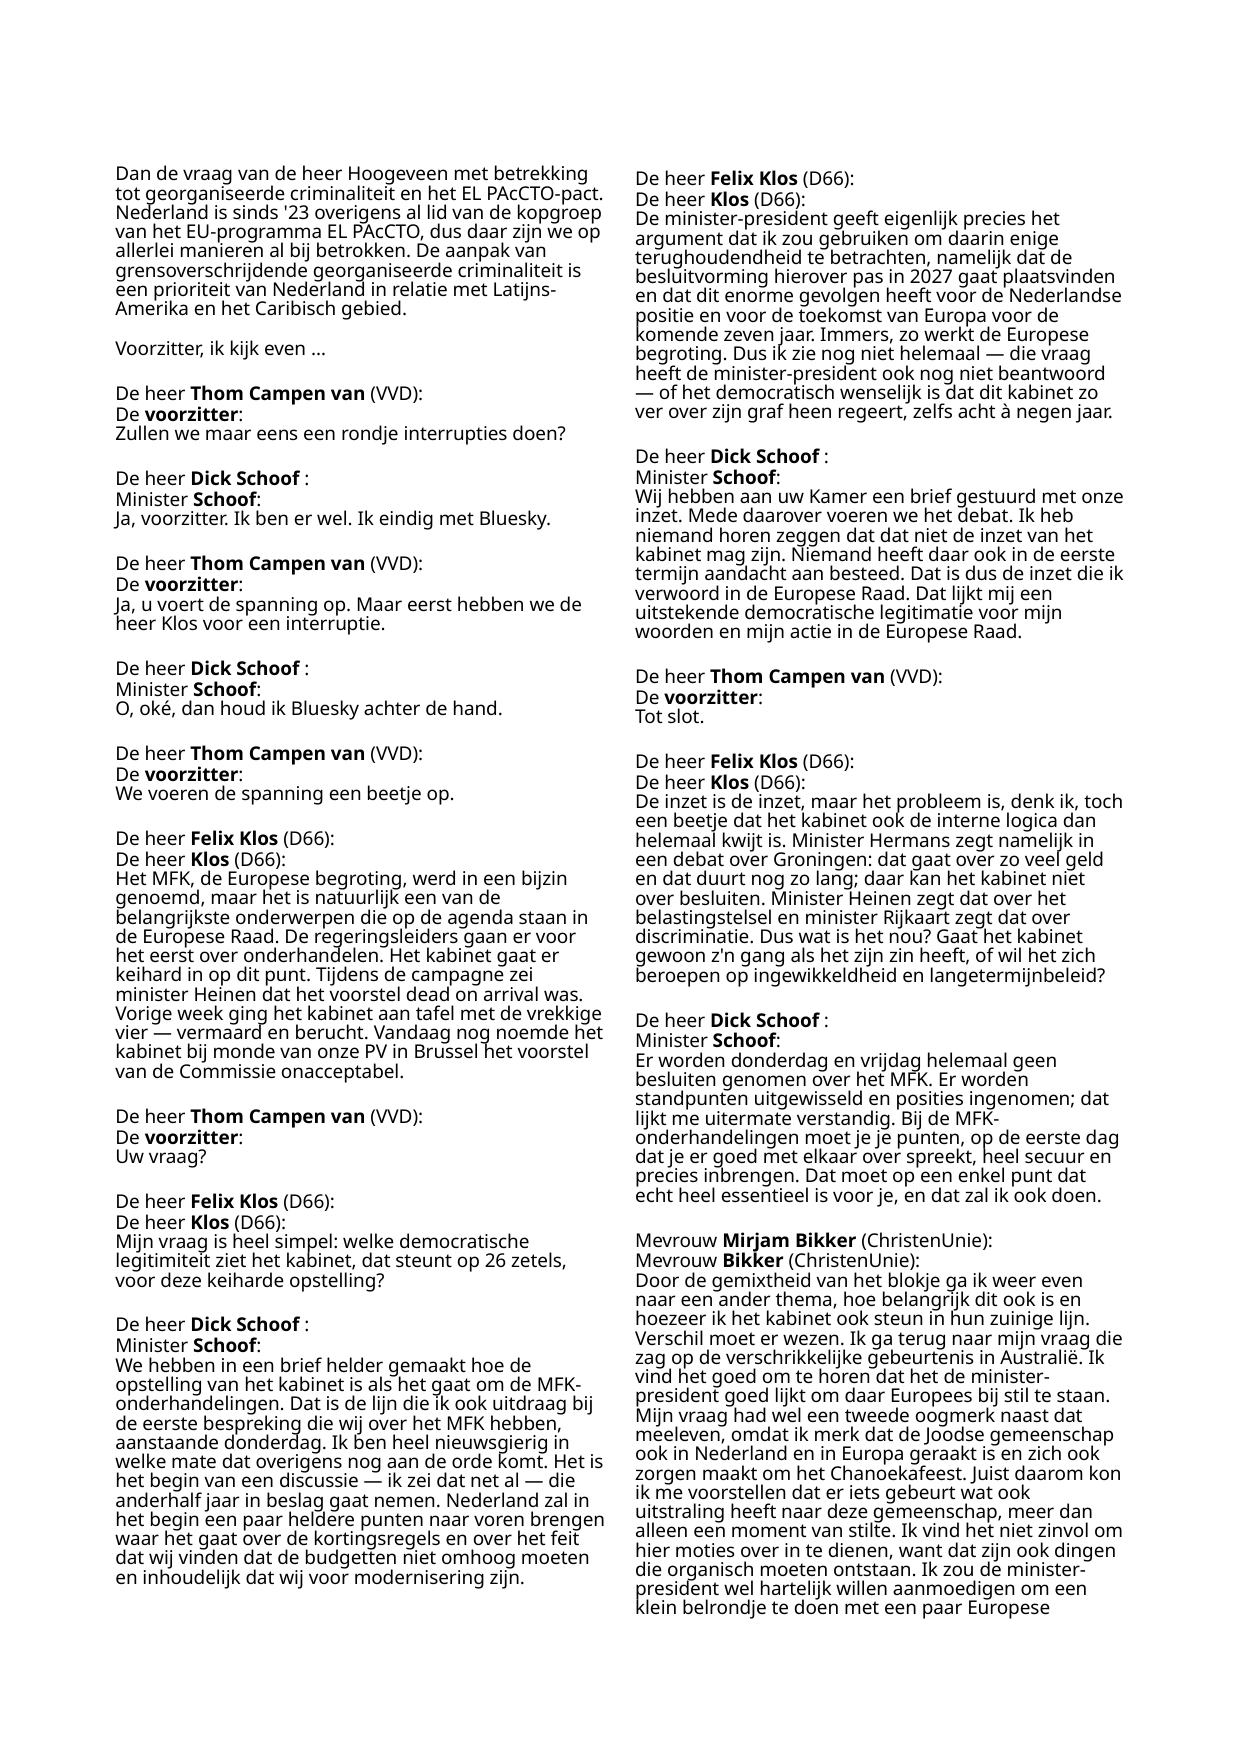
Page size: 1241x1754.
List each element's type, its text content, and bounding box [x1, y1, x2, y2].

text Er worden donderdag en vrijdag helemaal geen besluiten genomen over het MFK. Er worden standpunten uitgewisseld en posities ingenomen; dat lijkt me uitermate verstandig. Bij de MFK-onderhandelingen moet je je punten, op de eerste dag dat je er goed met elkaar over spreekt, heel secuur en precies inbrengen. Dat moet op een enkel punt dat echt heel essentieel is voor je, en dat zal ik ook doen. [635, 1052, 1125, 1206]
text De minister-president geeft eigenlijk precies het argument dat ik zou gebruiken om daarin enige terughoudendheid te betrachten, namelijk dat de besluitvorming hierover pas in 2027 gaat plaatsvinden en dat dit enorme gevolgen heeft voor de Nederlandse positie en voor de toekomst van Europa voor de komende zeven jaar. Immers, zo werkt de Europese begroting. Dus ik zie nog niet helemaal — die vraag heeft de minister-president ook nog niet beantwoord — of het democratisch wenselijk is dat dit kabinet zo ver over zijn graf heen regeert, zelfs acht à negen jaar. [635, 210, 1125, 422]
text Mevrouw Mirjam Bikker (ChristenUnie): [635, 1227, 1125, 1252]
text Ja, voorzitter. Ik ben er wel. Ik eindig met Bluesky. [115, 510, 605, 530]
text De heer Klos (D66): [635, 191, 1125, 210]
text Ja, u voert de spanning op. Maar eerst hebben we de heer Klos voor een interruptie. [115, 596, 605, 634]
text Zullen we maar eens een rondje interrupties doen? [115, 425, 605, 444]
text De heer Felix Klos (D66): [115, 1188, 605, 1214]
text Minister Schoof: [635, 1032, 1125, 1052]
text De heer Felix Klos (D66): [115, 825, 605, 851]
text We voeren de spanning een beetje op. [115, 785, 605, 804]
text De heer Felix Klos (D66): [635, 748, 1125, 774]
text Voorzitter, ik kijk even … [115, 340, 605, 359]
text De heer Dick Schoof : [115, 655, 605, 681]
text De heer Klos (D66): [115, 851, 605, 870]
text Uw vraag? [115, 1148, 605, 1167]
text De heer Thom Campen van (VVD): [115, 1103, 605, 1129]
text Het MFK, de Europese begroting, werd in een bijzin genoemd, maar het is natuurlijk een van de belangrijkste onderwerpen die op de agenda staan in de Europese Raad. De regeringsleiders gaan er voor het eerst over onderhandelen. Het kabinet gaat er keihard in op dit punt. Tijdens de campagne zei minister Heinen dat het voorstel dead on arrival was. Vorige week ging het kabinet aan tafel met de vrekkige vier — vermaard en berucht. Vandaag nog noemde het kabinet bij monde van onze PV in Brussel het voorstel van de Commissie onacceptabel. [115, 870, 605, 1082]
text O, oké, dan houd ik Bluesky achter de hand. [115, 700, 605, 719]
text De heer Dick Schoof : [635, 443, 1125, 469]
text De heer Klos (D66): [635, 774, 1125, 793]
text De heer Thom Campen van (VVD): [115, 551, 605, 576]
text De heer Dick Schoof : [635, 1007, 1125, 1032]
text De heer Klos (D66): [115, 1214, 605, 1233]
text Minister Schoof: [115, 491, 605, 510]
text Minister Schoof: [115, 681, 605, 700]
text De voorzitter: [115, 406, 605, 425]
text De inzet is de inzet, maar het probleem is, denk ik, toch een beetje dat het kabinet ook de interne logica dan helemaal kwijt is. Minister Hermans zegt namelijk in een debat over Groningen: dat gaat over zo veel geld en dat duurt nog zo lang; daar kan het kabinet niet over besluiten. Minister Heinen zegt dat over het belastingstelsel en minister Rijkaart zegt dat over discriminatie. Dus wat is het nou? Gaat het kabinet gewoon z'n gang als het zijn zin heeft, of wil het zich beroepen op ingewikkeldheid en langetermijnbeleid? [635, 793, 1125, 986]
text Minister Schoof: [635, 469, 1125, 488]
text De voorzitter: [115, 576, 605, 596]
text Wij hebben aan uw Kamer een brief gestuurd met onze inzet. Mede daarover voeren we het debat. Ik heb niemand horen zeggen dat dat niet de inzet van het kabinet mag zijn. Niemand heeft daar ook in de eerste termijn aandacht aan besteed. Dat is dus de inzet die ik verwoord in de Europese Raad. Dat lijkt mij een uitstekende democratische legitimatie voor mijn woorden en mijn actie in de Europese Raad. [635, 488, 1125, 642]
text De heer Thom Campen van (VVD): [115, 740, 605, 766]
text De voorzitter: [115, 766, 605, 785]
text Minister Schoof: [115, 1337, 605, 1357]
text De voorzitter: [635, 689, 1125, 708]
text Mijn vraag is heel simpel: welke democratische legitimiteit ziet het kabinet, dat steunt op 26 zetels, voor deze keiharde opstelling? [115, 1233, 605, 1291]
text De heer Thom Campen van (VVD): [115, 380, 605, 406]
text We hebben in een brief helder gemaakt hoe de opstelling van het kabinet is als het gaat om de MFK-onderhandelingen. Dat is de lijn die ik ook uitdraag bij de eerste bespreking die wij over het MFK hebben, aanstaande donderdag. Ik ben heel nieuwsgierig in welke mate dat overigens nog aan de orde komt. Het is het begin van een discussie — ik zei dat net al — die anderhalf jaar in beslag gaat nemen. Nederland zal in het begin een paar heldere punten naar voren brengen waar het gaat over de kortingsregels en over het feit dat wij vinden dat de budgetten niet omhoog moeten en inhoudelijk dat wij voor modernisering zijn. [115, 1357, 605, 1588]
text De heer Felix Klos (D66): [635, 165, 1125, 191]
text Dan de vraag van de heer Hoogeveen met betrekking tot georganiseerde criminaliteit en het EL PAcCTO-pact. Nederland is sinds '23 overigens al lid van de kopgroep van het EU-programma EL PAcCTO, dus daar zijn we op allerlei manieren al bij betrokken. De aanpak van grensoverschrijdende georganiseerde criminaliteit is een prioriteit van Nederland in relatie met Latijns-Amerika en het Caribisch gebied. [115, 165, 605, 319]
text Tot slot. [635, 708, 1125, 727]
text De voorzitter: [115, 1129, 605, 1148]
text De heer Thom Campen van (VVD): [635, 663, 1125, 689]
text Door de gemixtheid van het blokje ga ik weer even naar een ander thema, hoe belangrijk dit ook is en hoezeer ik het kabinet ook steun in hun zuinige lijn. Verschil moet er wezen. Ik ga terug naar mijn vraag die zag op de verschrikkelijke gebeurtenis in Australië. Ik vind het goed om te horen dat het de minister-president goed lijkt om daar Europees bij stil te staan. Mijn vraag had wel een tweede oogmerk naast dat meeleven, omdat ik merk dat de Joodse gemeenschap ook in Nederland en in Europa geraakt is en zich ook zorgen maakt om het Chanoekafeest. Juist daarom kon ik me voorstellen dat er iets gebeurt wat ook uitstraling heeft naar deze gemeenschap, meer dan alleen een moment van stilte. Ik vind het niet zinvol om hier moties over in te dienen, want dat zijn ook dingen die organisch moeten ontstaan. Ik zou de minister-president wel hartelijk willen aanmoedigen om een klein belrondje te doen met een paar Europese [635, 1272, 1125, 1619]
text De heer Dick Schoof : [115, 465, 605, 491]
text De heer Dick Schoof : [115, 1312, 605, 1337]
text Mevrouw Bikker (ChristenUnie): [635, 1252, 1125, 1272]
